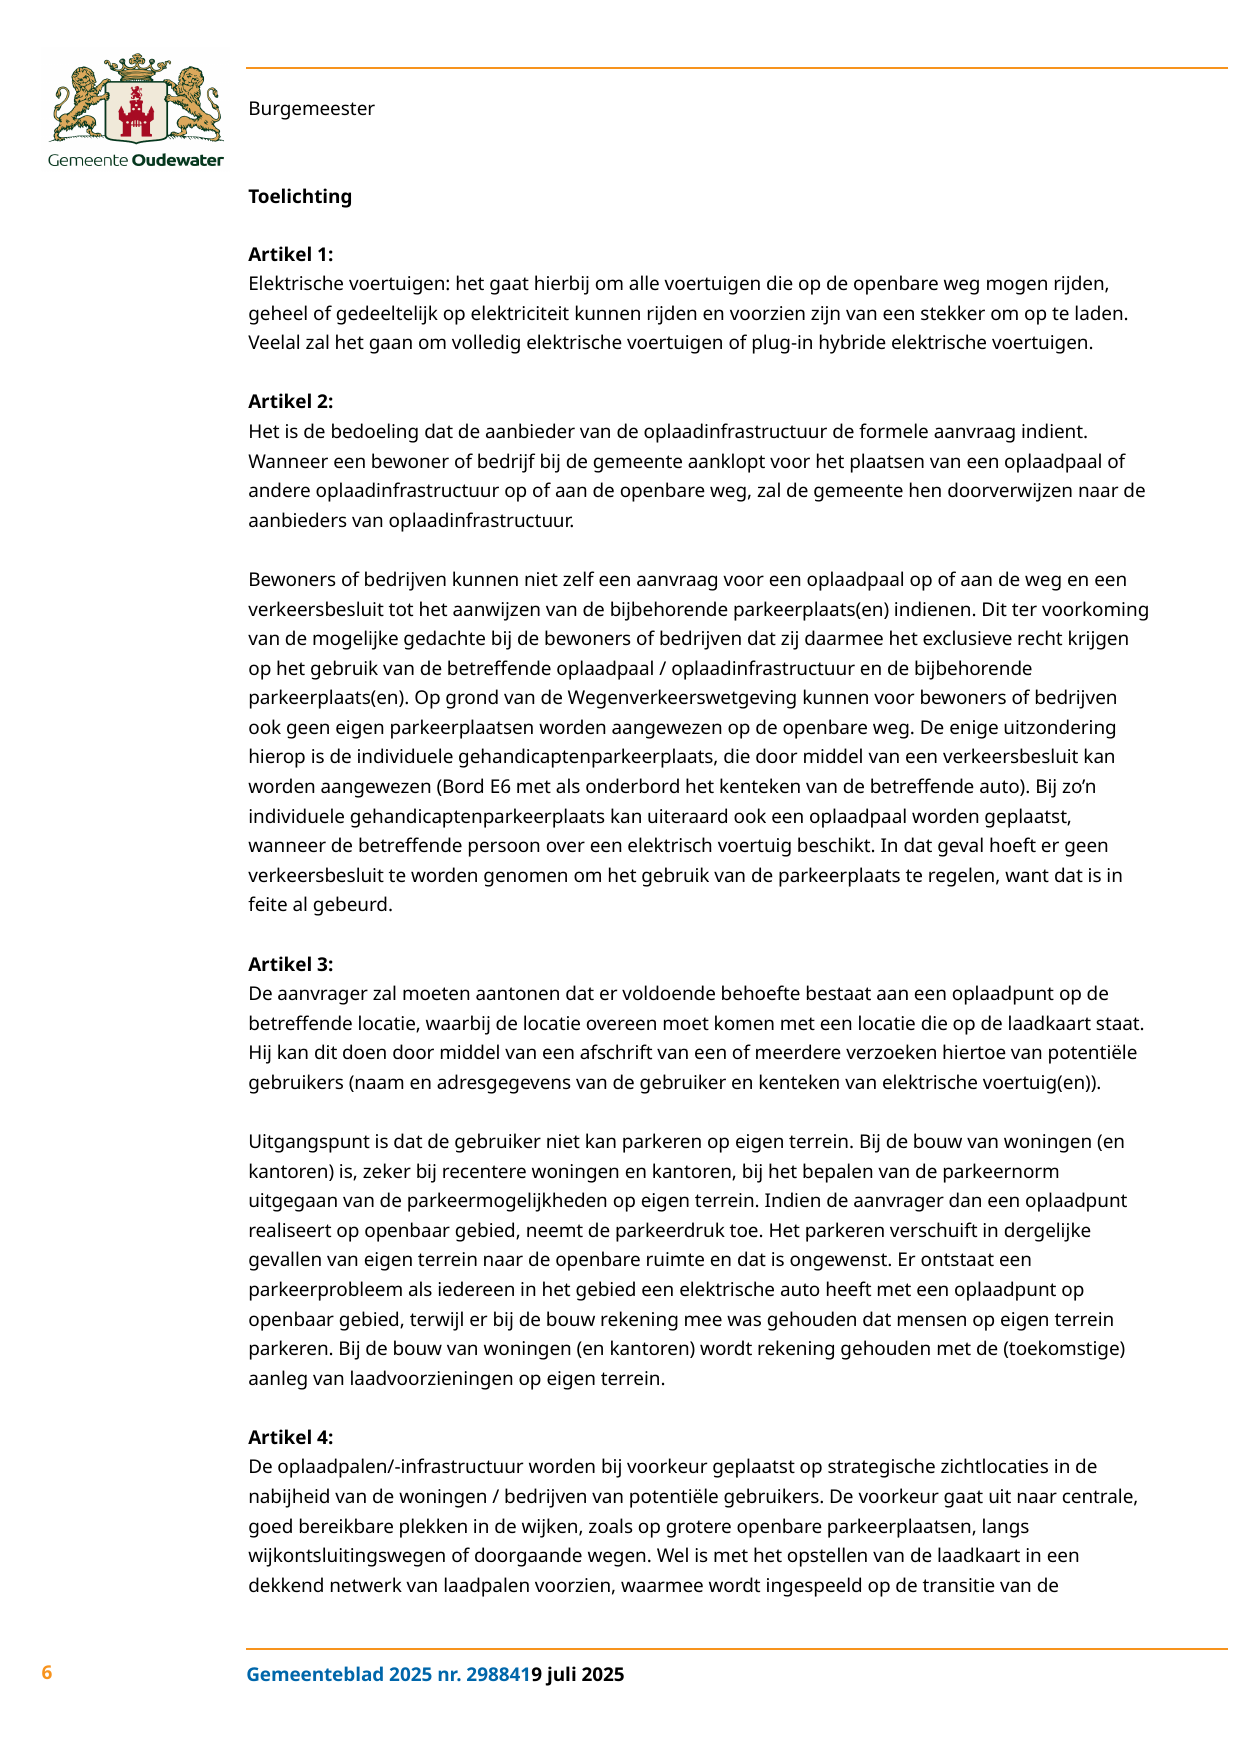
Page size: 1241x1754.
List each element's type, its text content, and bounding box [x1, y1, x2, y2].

text De aanvrager zal moeten aantonen dat er voldoende behoefte bestaat aan een oplaadpunt op de betreffende locatie, waarbij de locatie overeen moet komen met een locatie die op de laadkaart staat. Hij kan dit doen door middel van een afschrift van een of meerdere verzoeken hiertoe van potentiële gebruikers (naam en adresgegevens van de gebruiker en kenteken van elektrische voertuig(en)). [248, 980, 1152, 1095]
text Toelichting [248, 172, 1152, 212]
text Artikel 2: [248, 389, 1152, 414]
text Burgemeester [248, 95, 1152, 121]
text Het is de bedoeling dat de aanbieder van de oplaadinfrastructuur de formele aanvraag indient. Wanneer een bewoner of bedrijf bij de gemeente aanklopt voor het plaatsen van een oplaadpaal of andere oplaadinfrastructuur op of aan de openbare weg, zal de gemeente hen doorverwijzen naar de aanbieders van oplaadinfrastructuur. [248, 418, 1152, 533]
picture [41, 47, 231, 172]
text Artikel 1: [248, 241, 1152, 267]
text Elektrische voertuigen: het gaat hierbij om alle voertuigen die op de openbare weg mogen rijden, geheel of gedeeltelijk op elektriciteit kunnen rijden en voorzien zijn van een stekker om op te laden. Veelal zal het gaan om volledig elektrische voertuigen of plug-in hybride elektrische voertuigen. [248, 270, 1152, 355]
text Uitgangspunt is dat de gebruiker niet kan parkeren op eigen terrein. Bij de bouw van woningen (en kantoren) is, zeker bij recentere woningen en kantoren, bij het bepalen van de parkeernorm uitgegaan van de parkeermogelijkheden op eigen terrein. Indien de aanvrager dan een oplaadpunt realiseert op openbaar gebied, neemt de parkeerdruk toe. Het parkeren verschuift in dergelijke gevallen van eigen terrein naar de openbare ruimte en dat is ongewenst. Er ontstaat een parkeerprobleem als iedereen in het gebied een elektrische auto heeft met een oplaadpunt op openbaar gebied, terwijl er bij de bouw rekening mee was gehouden dat mensen op eigen terrein parkeren. Bij de bouw van woningen (en kantoren) wordt rekening gehouden met de (toekomstige) aanleg van laadvoorzieningen op eigen terrein. [248, 1128, 1152, 1391]
text Bewoners of bedrijven kunnen niet zelf een aanvraag voor een oplaadpaal op of aan de weg en een verkeersbesluit tot het aanwijzen van de bijbehorende parkeerplaats(en) indienen. Dit ter voorkoming van de mogelijke gedachte bij de bewoners of bedrijven dat zij daarmee het exclusieve recht krijgen op het gebruik van de betreffende oplaadpaal / oplaadinfrastructuur en de bijbehorende parkeerplaats(en). Op grond van de Wegenverkeerswetgeving kunnen voor bewoners of bedrijven ook geen eigen parkeerplaatsen worden aangewezen op de openbare weg. De enige uitzondering hierop is de individuele gehandicaptenparkeerplaats, die door middel van een verkeersbesluit kan worden aangewezen (Bord E6 met als onderbord het kenteken van de betreffende auto). Bij zo’n individuele gehandicaptenparkeerplaats kan uiteraard ook een oplaadpaal worden geplaatst, wanneer de betreffende persoon over een elektrisch voertuig beschikt. In dat geval hoeft er geen verkeersbesluit te worden genomen om het gebruik van de parkeerplaats te regelen, want dat is in feite al gebeurd. [248, 566, 1152, 917]
text Artikel 3: [248, 951, 1152, 977]
text De oplaadpalen/-infrastructuur worden bij voorkeur geplaatst op strategische zichtlocaties in de nabijheid van de woningen / bedrijven van potentiële gebruikers. De voorkeur gaat uit naar centrale, goed bereikbare plekken in de wijken, zoals op grotere openbare parkeerplaatsen, langs wijkontsluitingswegen of doorgaande wegen. Wel is met het opstellen van de laadkaart in een dekkend netwerk van laadpalen voorzien, waarmee wordt ingespeeld op de transitie van de [248, 1454, 1152, 1598]
text Artikel 4: [248, 1424, 1152, 1450]
